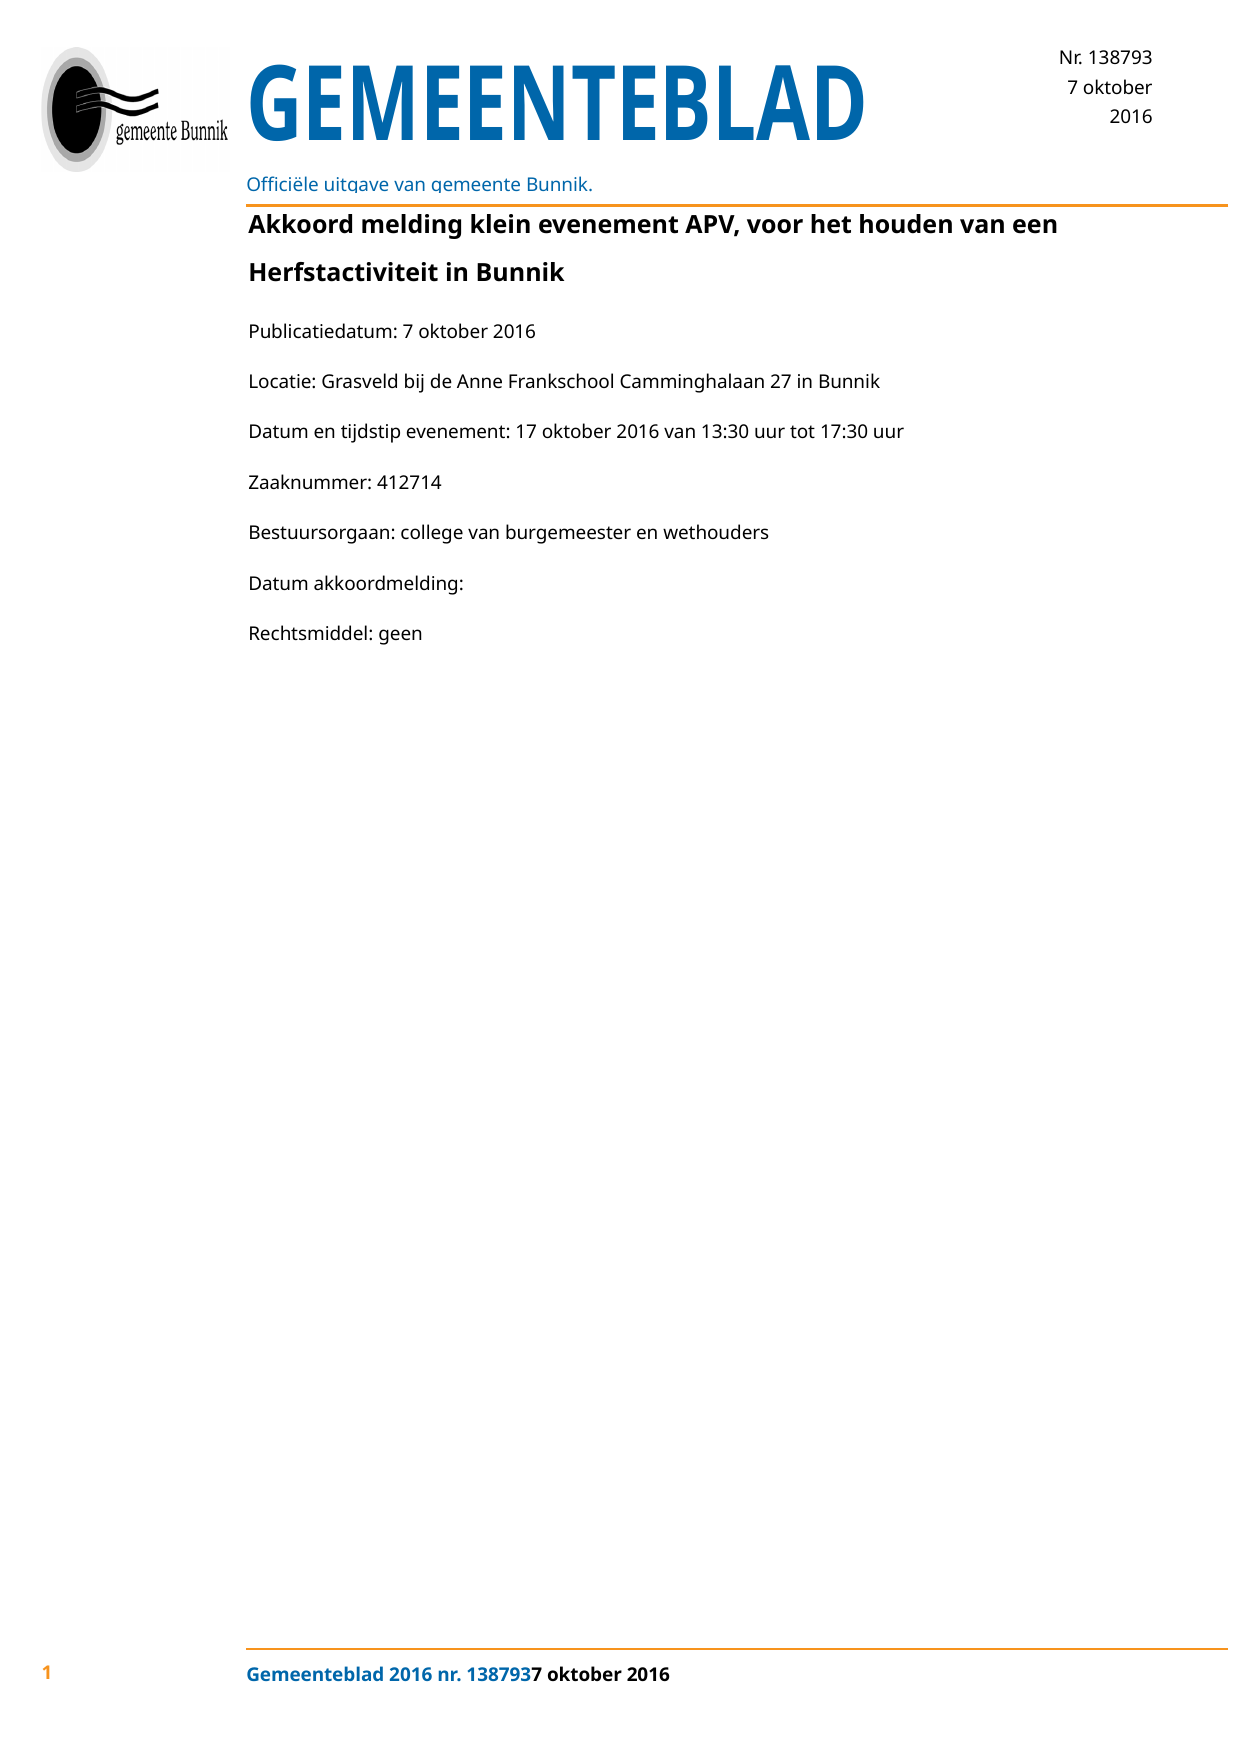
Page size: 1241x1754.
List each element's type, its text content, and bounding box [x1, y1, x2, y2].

picture [41, 47, 231, 172]
text Rechtsmiddel: geen [248, 620, 1152, 646]
text Datum akkoordmelding: [248, 570, 1152, 596]
text Publicatiedatum: 7 oktober 2016 [248, 318, 1152, 344]
text Datum en tijdstip evenement: 17 oktober 2016 van 13:30 uur tot 17:30 uur [248, 419, 1152, 444]
text Akkoord melding klein evenement APV, voor het houden van een Herfstactiviteit in Bunnik [248, 207, 1152, 288]
text Zaaknummer: 412714 [248, 469, 1152, 495]
text Bestuursorgaan: college van burgemeester en wethouders [248, 519, 1152, 545]
text Locatie: Grasveld bij de Anne Frankschool Camminghalaan 27 in Bunnik [248, 368, 1152, 394]
